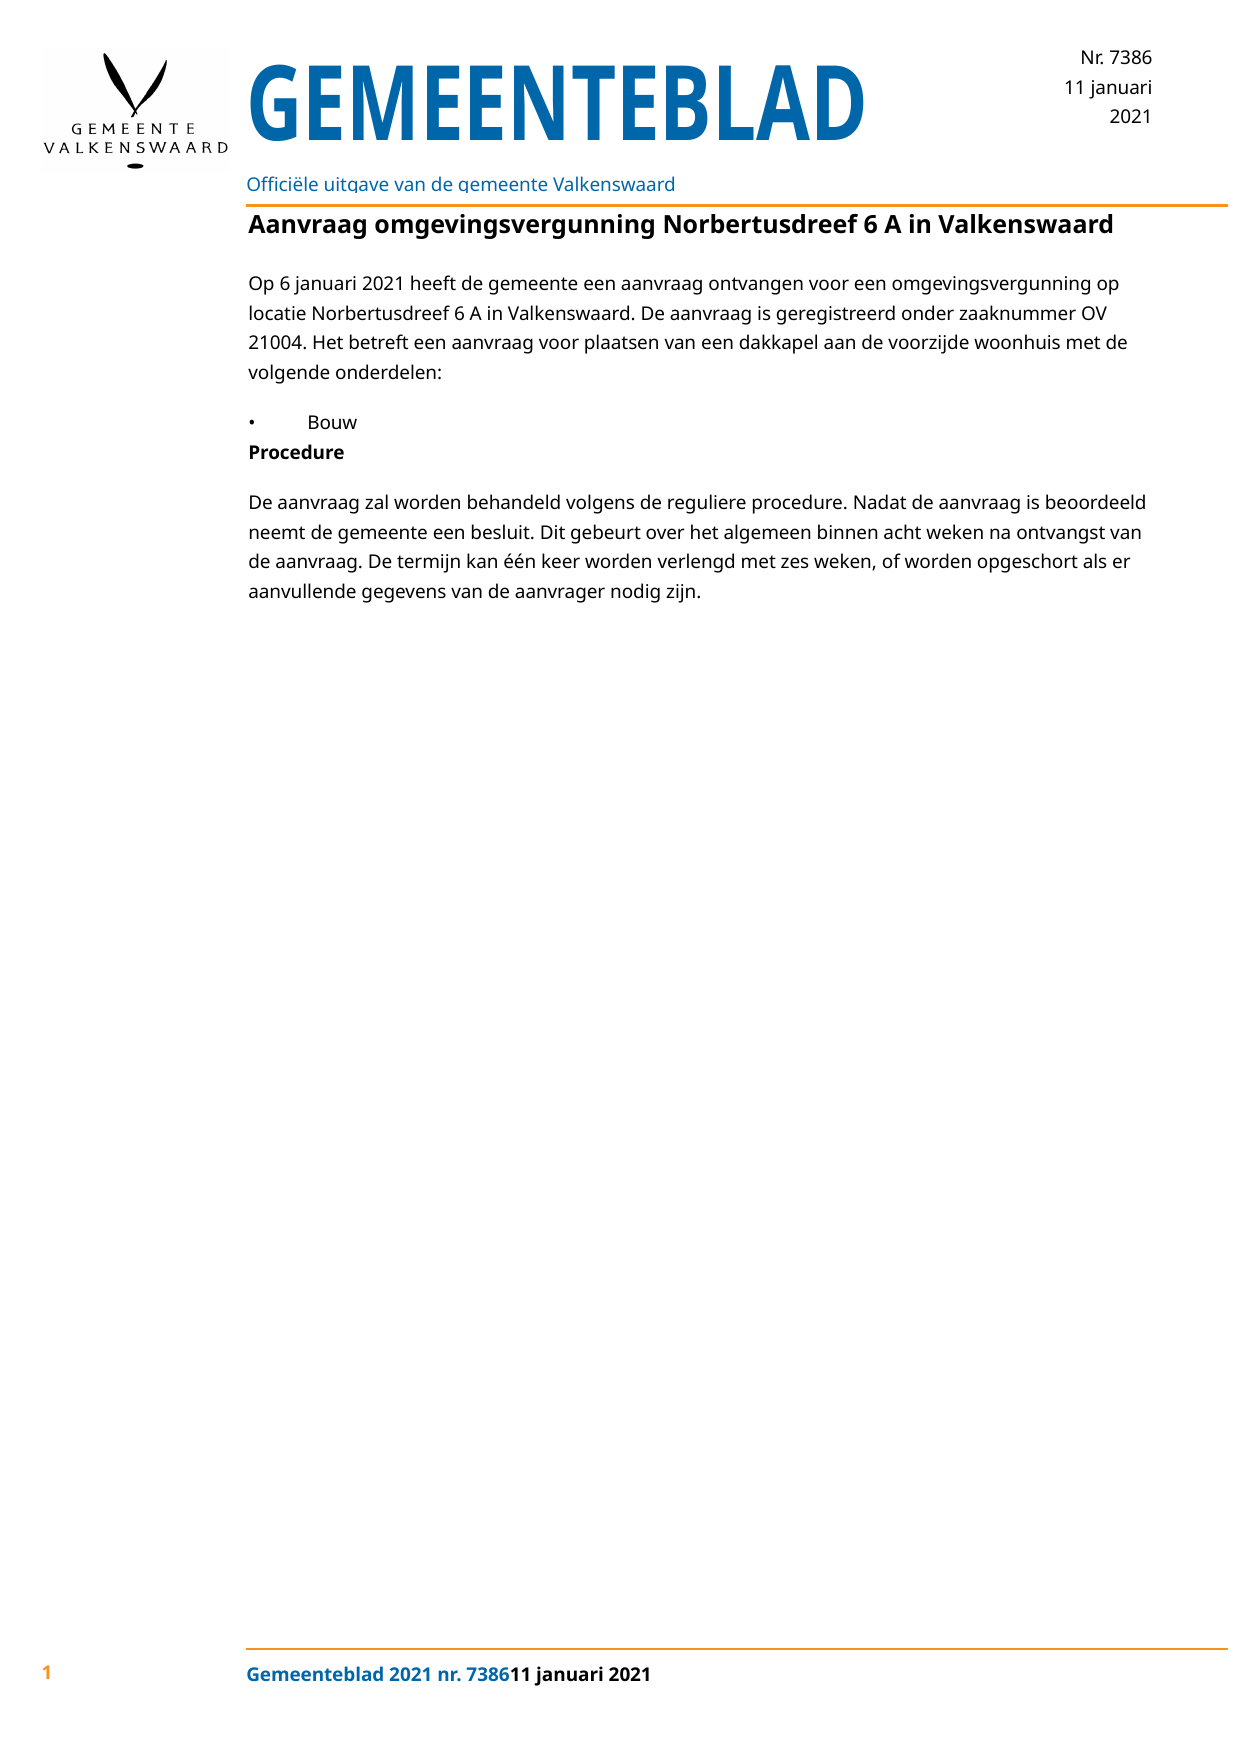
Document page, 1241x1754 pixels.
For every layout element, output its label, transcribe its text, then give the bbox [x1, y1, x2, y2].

text Op 6 januari 2021 heeft de gemeente een aanvraag ontvangen voor een omgevingsvergunning op locatie Norbertusdreef 6 A in Valkenswaard. De aanvraag is geregistreerd onder zaaknummer OV 21004. Het betreft een aanvraag voor plaatsen van een dakkapel aan de voorzijde woonhuis met de volgende onderdelen: [248, 270, 1152, 385]
text Aanvraag omgevingsvergunning Norbertusdreef 6 A in Valkenswaard [248, 207, 1152, 241]
text Procedure [248, 439, 1152, 465]
picture [41, 47, 231, 172]
text De aanvraag zal worden behandeld volgens de reguliere procedure. Nadat de aanvraag is beoordeeld neemt de gemeente een besluit. Dit gebeurt over het algemeen binnen acht weken na ontvangst van de aanvraag. De termijn kan één keer worden verlengd met zes weken, of worden opgeschort als er aanvullende gegevens van de aanvrager nodig zijn. [248, 489, 1152, 604]
list Bouw [248, 409, 1152, 435]
